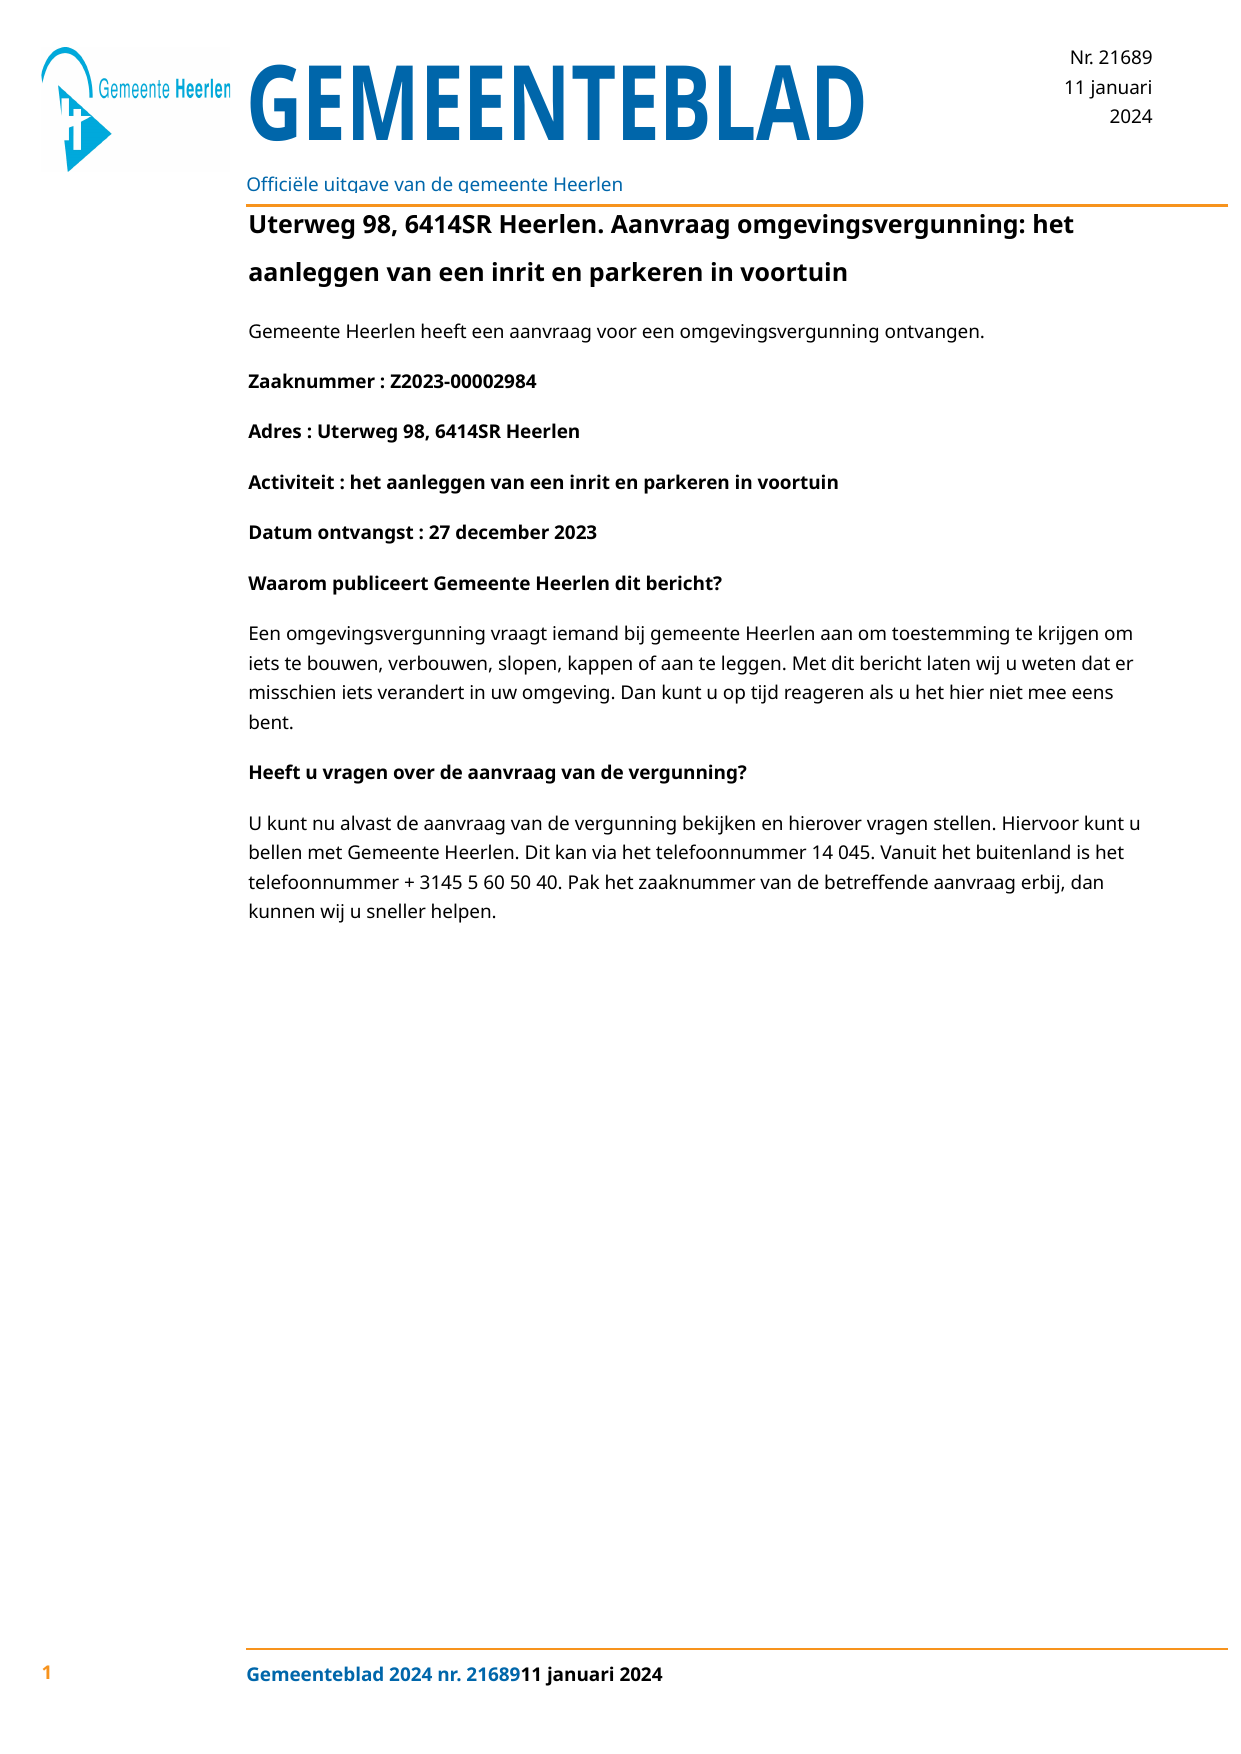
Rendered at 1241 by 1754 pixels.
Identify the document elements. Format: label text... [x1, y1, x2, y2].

text Gemeente Heerlen heeft een aanvraag voor een omgevingsvergunning ontvangen. [248, 318, 1152, 344]
text Een omgevingsvergunning vraagt iemand bij gemeente Heerlen aan om toestemming te krijgen om iets te bouwen, verbouwen, slopen, kappen of aan te leggen. Met dit bericht laten wij u weten dat er misschien iets verandert in uw omgeving. Dan kunt u op tijd reageren als u het hier niet mee eens bent. [248, 620, 1152, 735]
text Waarom publiceert Gemeente Heerlen dit bericht? [248, 570, 1152, 596]
text Datum ontvangst : 27 december 2023 [248, 519, 1152, 545]
picture [41, 47, 231, 172]
text Heeft u vragen over de aanvraag van de vergunning? [248, 759, 1152, 785]
text Uterweg 98, 6414SR Heerlen. Aanvraag omgevingsvergunning: het aanleggen van een inrit en parkeren in voortuin [248, 207, 1152, 288]
text Zaaknummer : Z2023-00002984 [248, 368, 1152, 394]
text U kunt nu alvast de aanvraag van de vergunning bekijken en hierover vragen stellen. Hiervoor kunt u bellen met Gemeente Heerlen. Dit kan via het telefoonnummer 14 045. Vanuit het buitenland is het telefoonnummer + 3145 5 60 50 40. Pak het zaaknummer van de betreffende aanvraag erbij, dan kunnen wij u sneller helpen. [248, 810, 1152, 924]
picture [41, 47, 59, 70]
text Adres : Uterweg 98, 6414SR Heerlen [248, 419, 1152, 444]
text Activiteit : het aanleggen van een inrit en parkeren in voortuin [248, 469, 1152, 495]
